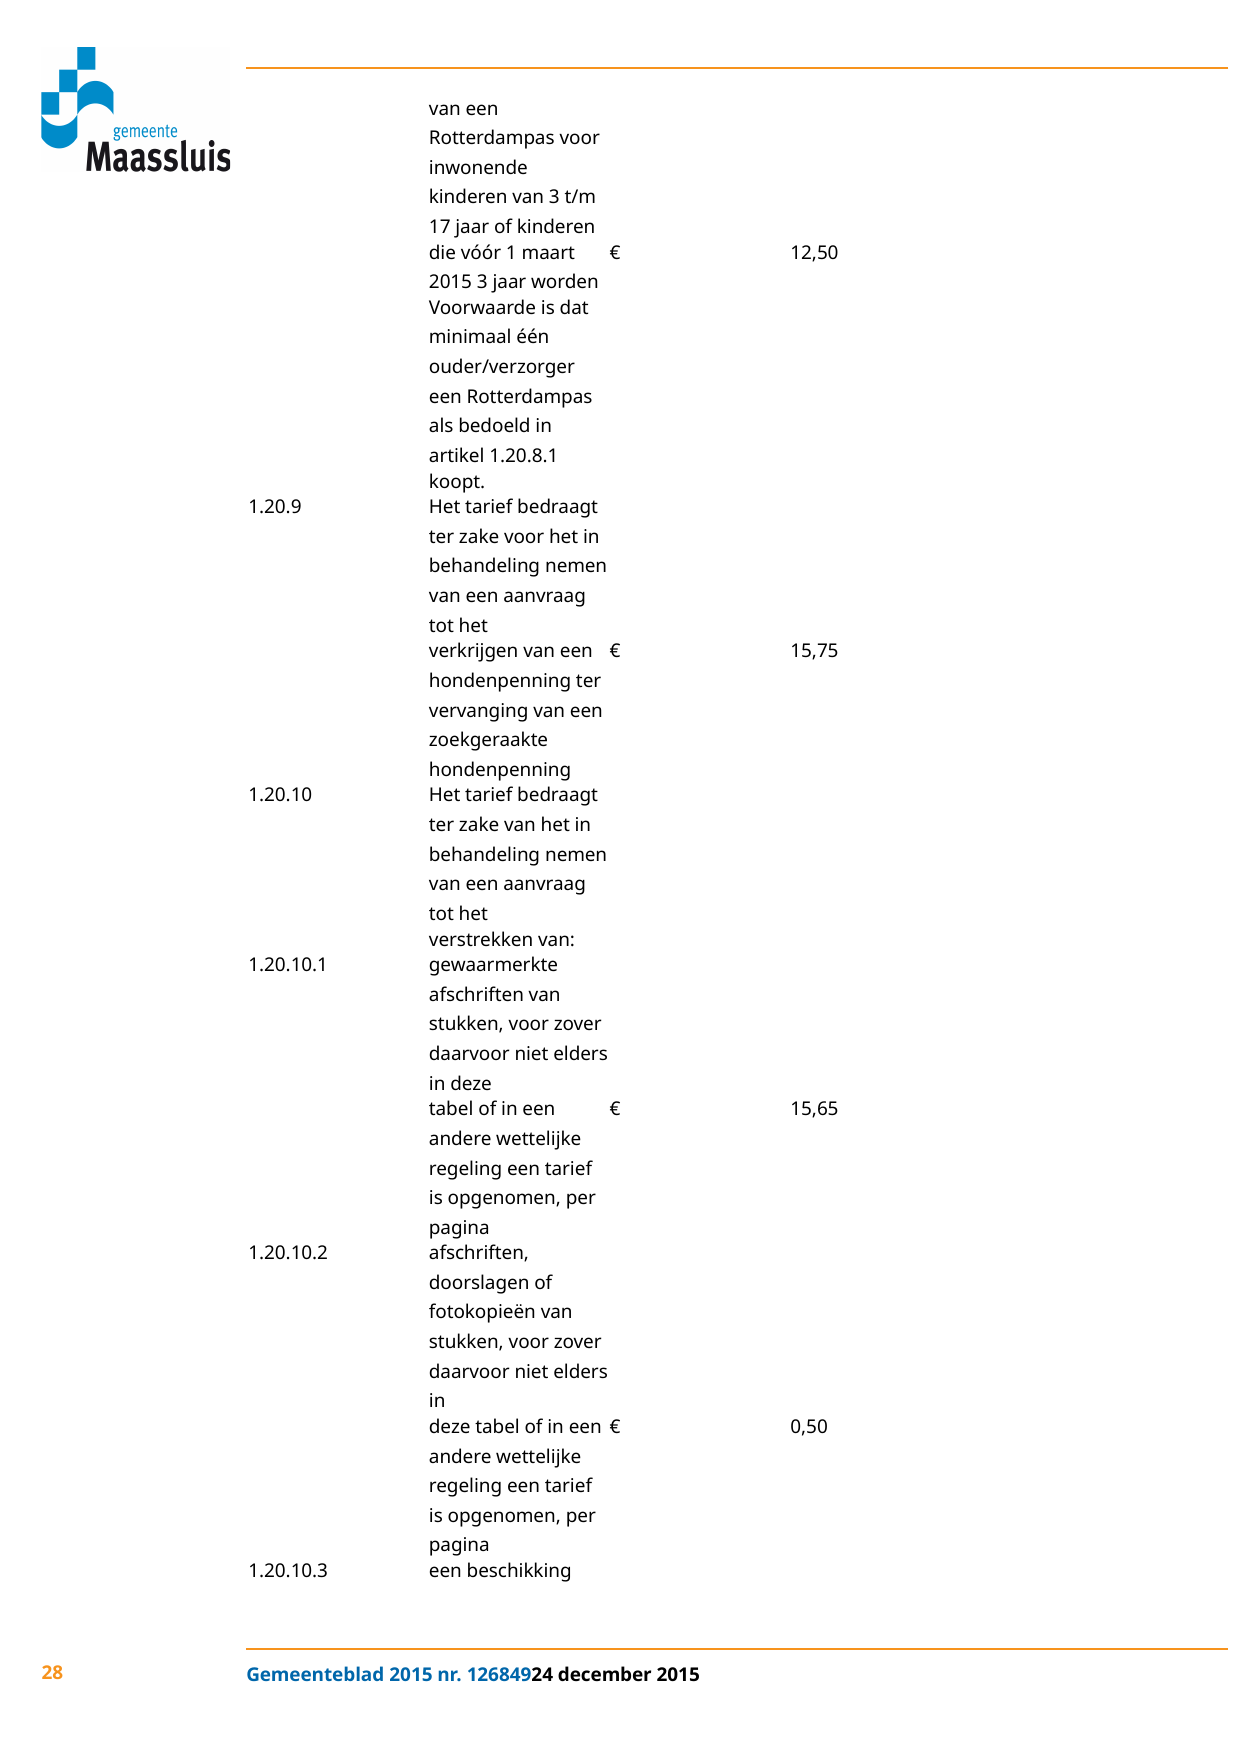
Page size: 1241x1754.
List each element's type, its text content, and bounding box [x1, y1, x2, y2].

table_cell € [609, 239, 790, 294]
table_cell [248, 638, 429, 782]
table_cell [609, 95, 790, 239]
table_cell [971, 294, 1152, 468]
table_cell Het tarief bedraagt ter zake van het in behandeling nemen van een aanvraag tot het [429, 782, 609, 926]
table_cell [971, 638, 1152, 782]
table_cell [609, 951, 790, 1096]
table_cell [971, 239, 1152, 294]
table_cell [248, 239, 429, 294]
table_cell afschriften, doorslagen of fotokopieën van stukken, voor zover daarvoor niet elders in [429, 1240, 609, 1413]
table_cell Voorwaarde is dat minimaal één ouder/verzorger een Rotterdampas als bedoeld in artikel 1.20.8.1 [429, 294, 609, 468]
table_cell [971, 494, 1152, 638]
table_cell [971, 951, 1152, 1096]
table_cell verkrijgen van een hondenpenning ter vervanging van een zoekgeraakte hondenpenning [429, 638, 609, 782]
table_cell 12,50 [790, 239, 971, 294]
table_cell die vóór 1 maart 2015 3 jaar worden [429, 239, 609, 294]
table_cell [248, 95, 429, 239]
table_cell 0,50 [790, 1413, 971, 1557]
table_cell [971, 468, 1152, 493]
table_cell [790, 1557, 971, 1583]
table_cell deze tabel of in een andere wettelijke regeling een tarief is opgenomen, per pagina [429, 1413, 609, 1557]
table_cell [790, 294, 971, 468]
table_cell 15,65 [790, 1096, 971, 1239]
table_cell Het tarief bedraagt ter zake voor het in behandeling nemen van een aanvraag tot het [429, 494, 609, 638]
table_cell [971, 1413, 1152, 1557]
table_cell 1.20.10.3 [248, 1557, 429, 1583]
table_cell [971, 1557, 1152, 1583]
table_cell tabel of in een andere wettelijke regeling een tarief is opgenomen, per pagina [429, 1096, 609, 1239]
table_cell [790, 468, 971, 493]
table_cell [790, 1240, 971, 1413]
table_cell 15,75 [790, 638, 971, 782]
table_cell [248, 468, 429, 493]
table_cell [248, 1096, 429, 1239]
table_cell [248, 1413, 429, 1557]
table_cell [609, 468, 790, 493]
table_cell 1.20.10 [248, 782, 429, 926]
table_cell [790, 494, 971, 638]
table_cell [971, 1096, 1152, 1239]
table_cell [609, 782, 790, 926]
table_cell een beschikking [429, 1557, 609, 1583]
table_cell van een Rotterdampas voor inwonende kinderen van 3 t/m 17 jaar of kinderen [429, 95, 609, 239]
table_cell [609, 1240, 790, 1413]
table_cell € [609, 1413, 790, 1557]
table_cell [790, 951, 971, 1096]
table_cell [609, 494, 790, 638]
table_cell 1.20.9 [248, 494, 429, 638]
picture [41, 47, 231, 172]
table_cell [790, 926, 971, 951]
table_cell koopt. [429, 468, 609, 493]
table_cell 1.20.10.2 [248, 1240, 429, 1413]
table_cell [971, 95, 1152, 239]
table_cell € [609, 638, 790, 782]
table_cell [790, 95, 971, 239]
table_cell [248, 294, 429, 468]
picture [41, 47, 77, 92]
table_cell gewaarmerkte afschriften van stukken, voor zover daarvoor niet elders in deze [429, 951, 609, 1096]
table_cell [790, 782, 971, 926]
table_cell 1.20.10.1 [248, 951, 429, 1096]
table_cell [971, 782, 1152, 926]
table_cell [971, 926, 1152, 951]
table_cell € [609, 1096, 790, 1239]
table_cell [609, 926, 790, 951]
table_cell [609, 294, 790, 468]
table_cell [248, 926, 429, 951]
table_cell verstrekken van: [429, 926, 609, 951]
table_cell [971, 1240, 1152, 1413]
table_cell [609, 1557, 790, 1583]
